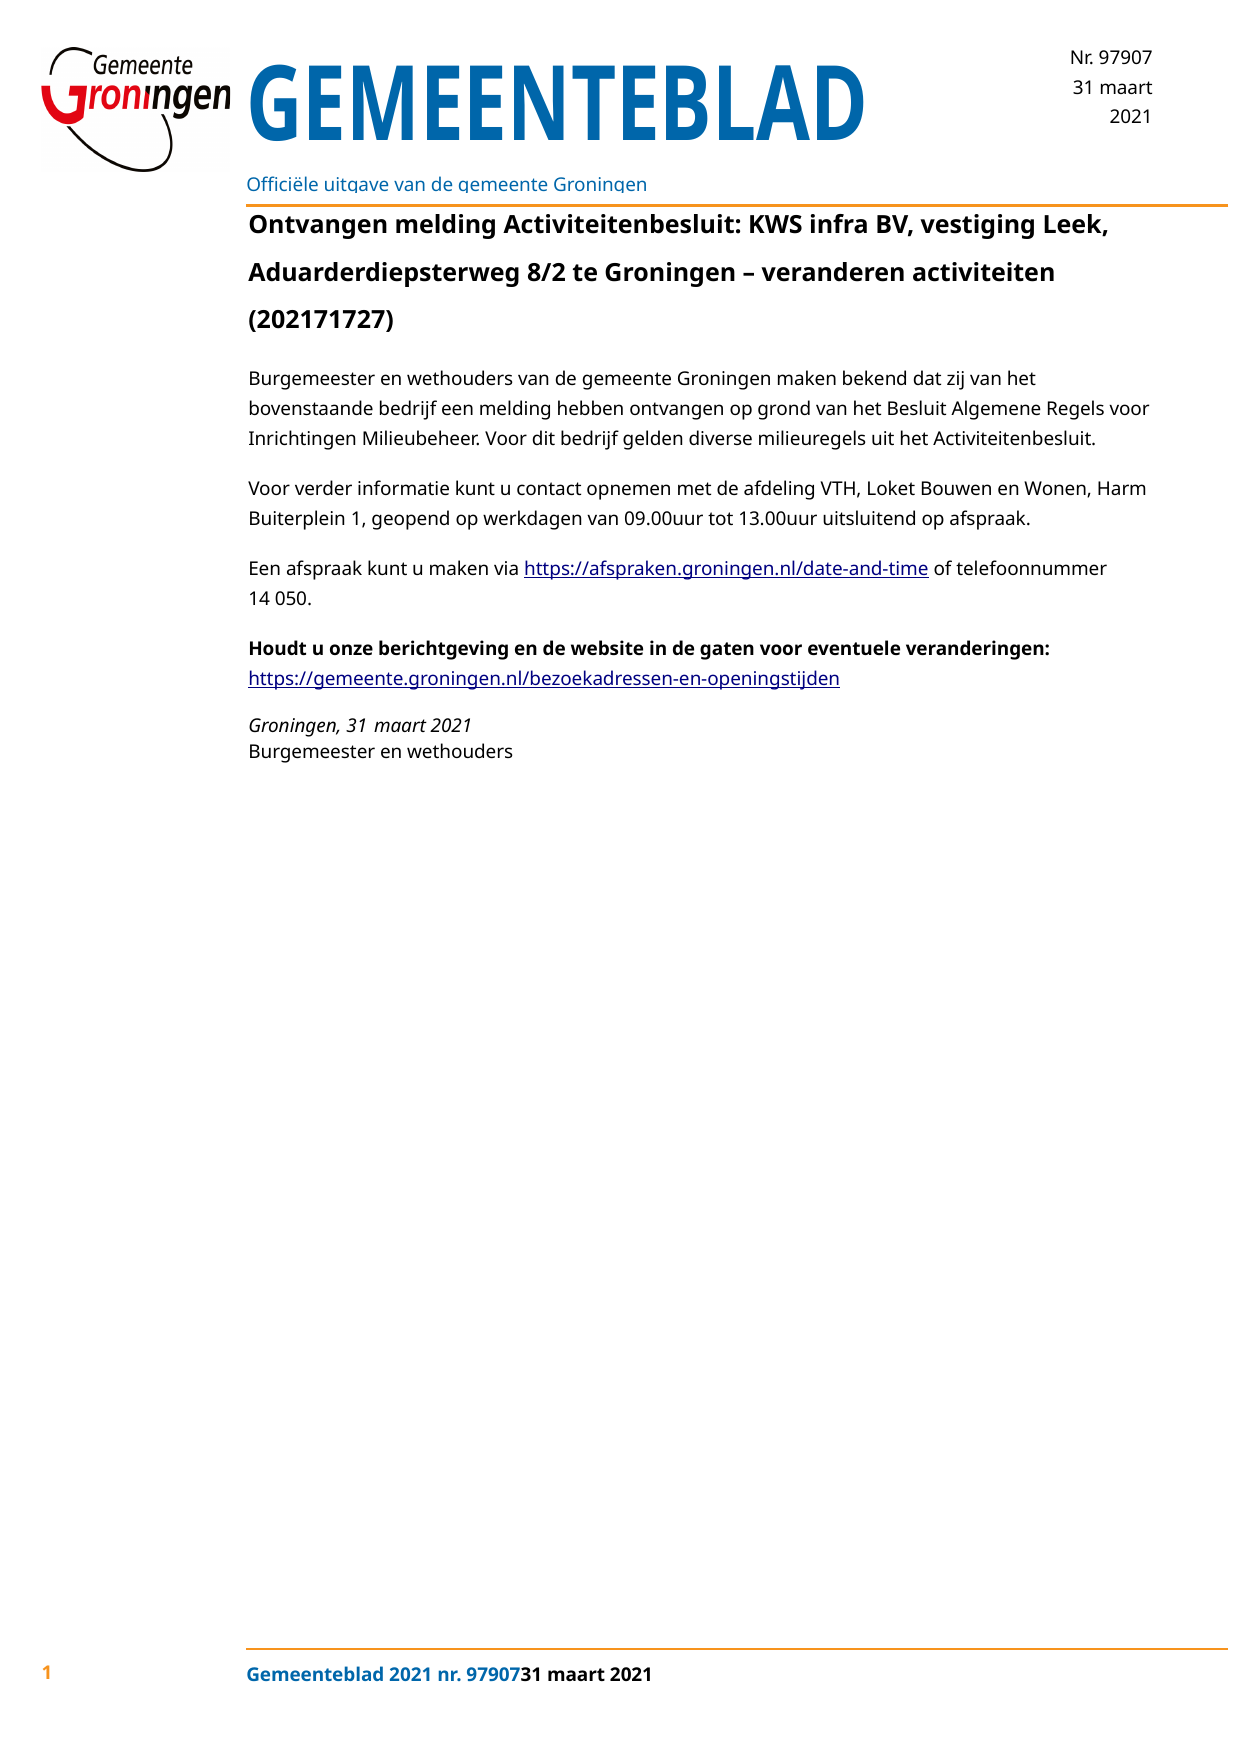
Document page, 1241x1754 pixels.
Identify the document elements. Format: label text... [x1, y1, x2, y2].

text Burgemeester en wethouders van de gemeente Groningen maken bekend dat zij van het bovenstaande bedrijf een melding hebben ontvangen op grond van het Besluit Algemene Regels voor Inrichtingen Milieubeheer. Voor dit bedrijf gelden diverse milieuregels uit het Activiteitenbesluit. [248, 366, 1152, 450]
text Burgemeester en wethouders [248, 738, 1152, 764]
text Een afspraak kunt u maken via https://afspraken.groningen.nl/date-and-time of telefoonnummer 14 050. [248, 555, 1152, 610]
text Groningen, 31 maart 2021 [248, 712, 1152, 738]
text Ontvangen melding Activiteitenbesluit: KWS infra BV, vestiging Leek, Aduarderdiepsterweg 8/2 te Groningen – veranderen activiteiten (202171727) [248, 207, 1152, 336]
text Voor verder informatie kunt u contact opnemen met de afdeling VTH, Loket Bouwen en Wonen, Harm Buiterplein 1, geopend op werkdagen van 09.00uur tot 13.00uur uitsluitend op afspraak. [248, 475, 1152, 530]
picture [41, 47, 231, 172]
text Houdt u onze berichtgeving en de website in de gaten voor eventuele veranderingen: https://gemeente.groningen.nl/bezoekadressen-en-openingstijden [248, 635, 1152, 690]
